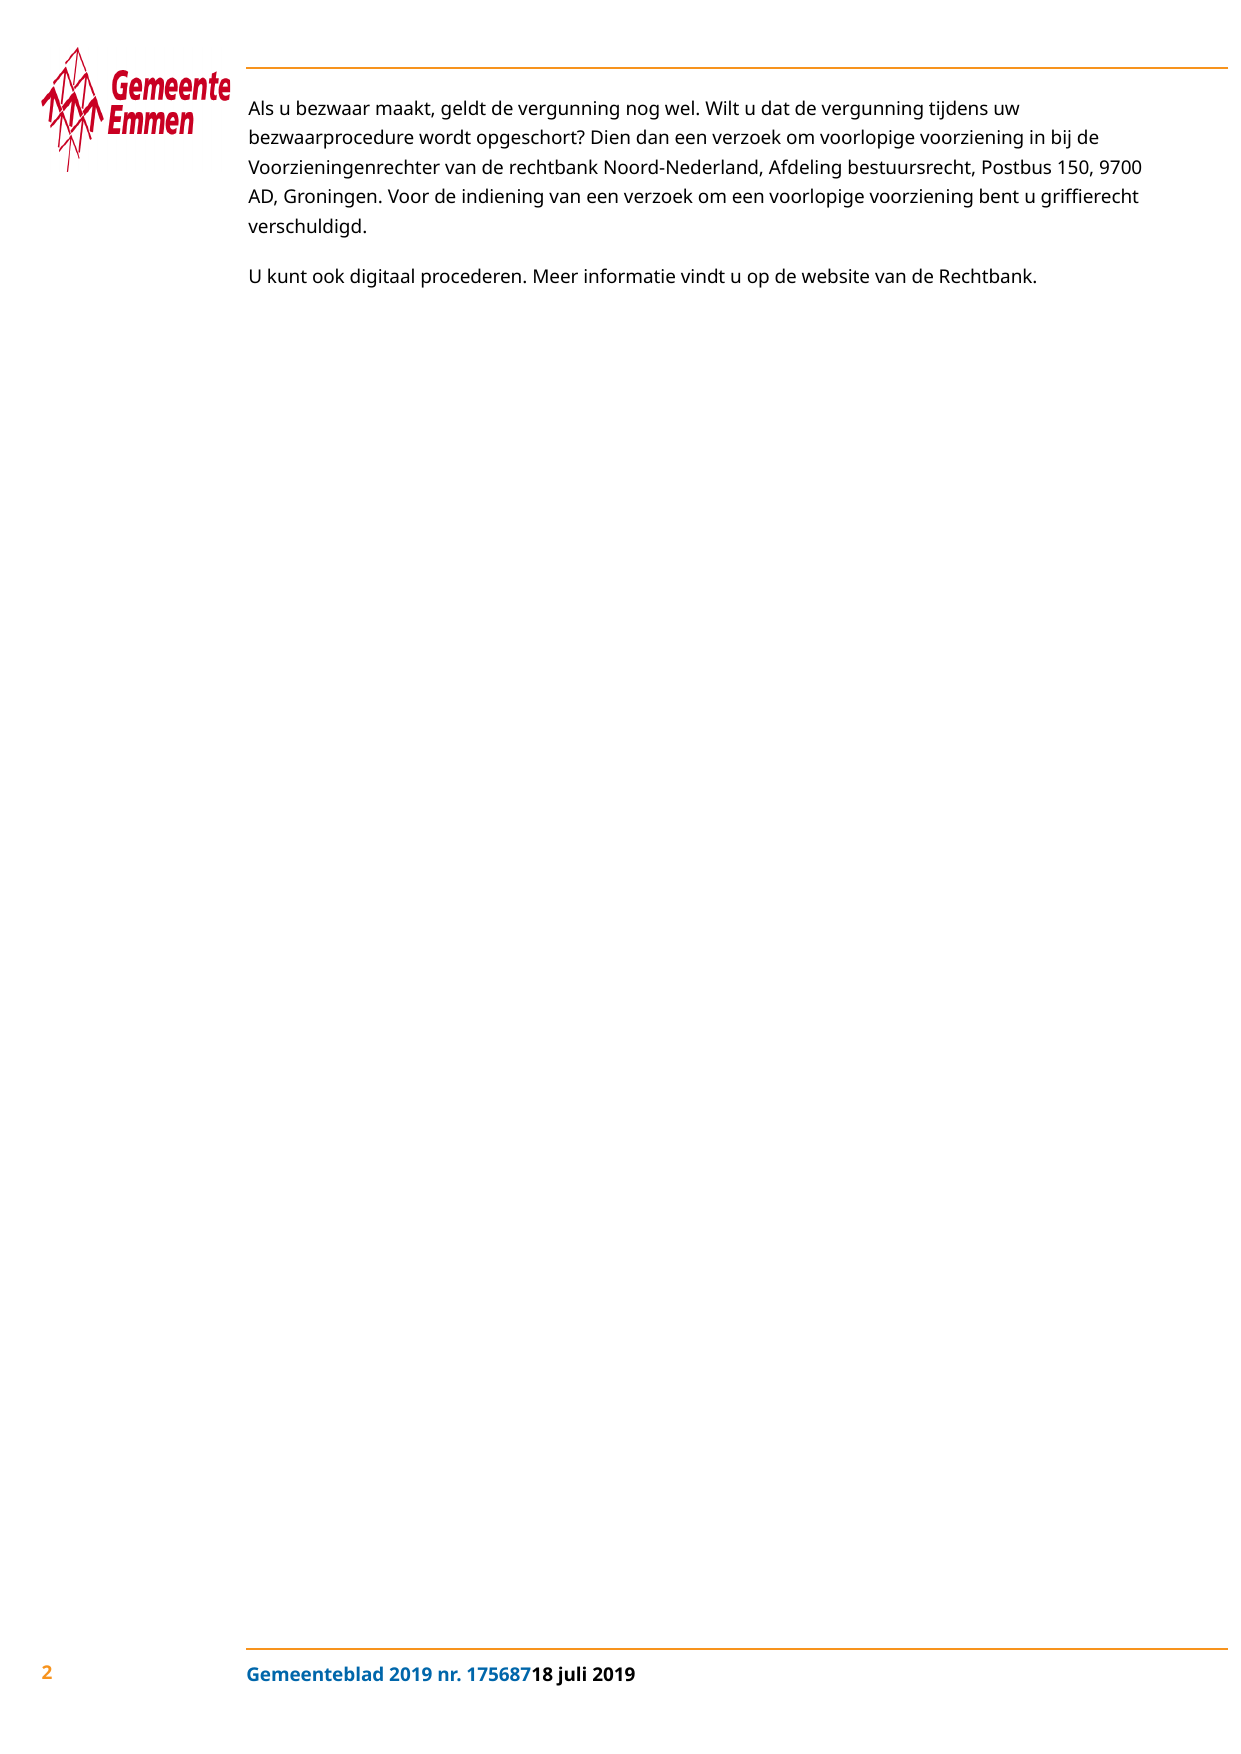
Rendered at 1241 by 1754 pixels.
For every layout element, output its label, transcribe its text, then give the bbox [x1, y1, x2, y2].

text U kunt ook digitaal procederen. Meer informatie vindt u op de website van de Rechtbank. [248, 263, 1152, 289]
text Als u bezwaar maakt, geldt de vergunning nog wel. Wilt u dat de vergunning tijdens uw bezwaarprocedure wordt opgeschort? Dien dan een verzoek om voorlopige voorziening in bij de Voorzieningenrechter van de rechtbank Noord-Nederland, Afdeling bestuursrecht, Postbus 150, 9700 AD, Groningen. Voor de indiening van een verzoek om een voorlopige voorziening bent u griffierecht verschuldigd. [248, 95, 1152, 239]
picture [41, 47, 231, 172]
